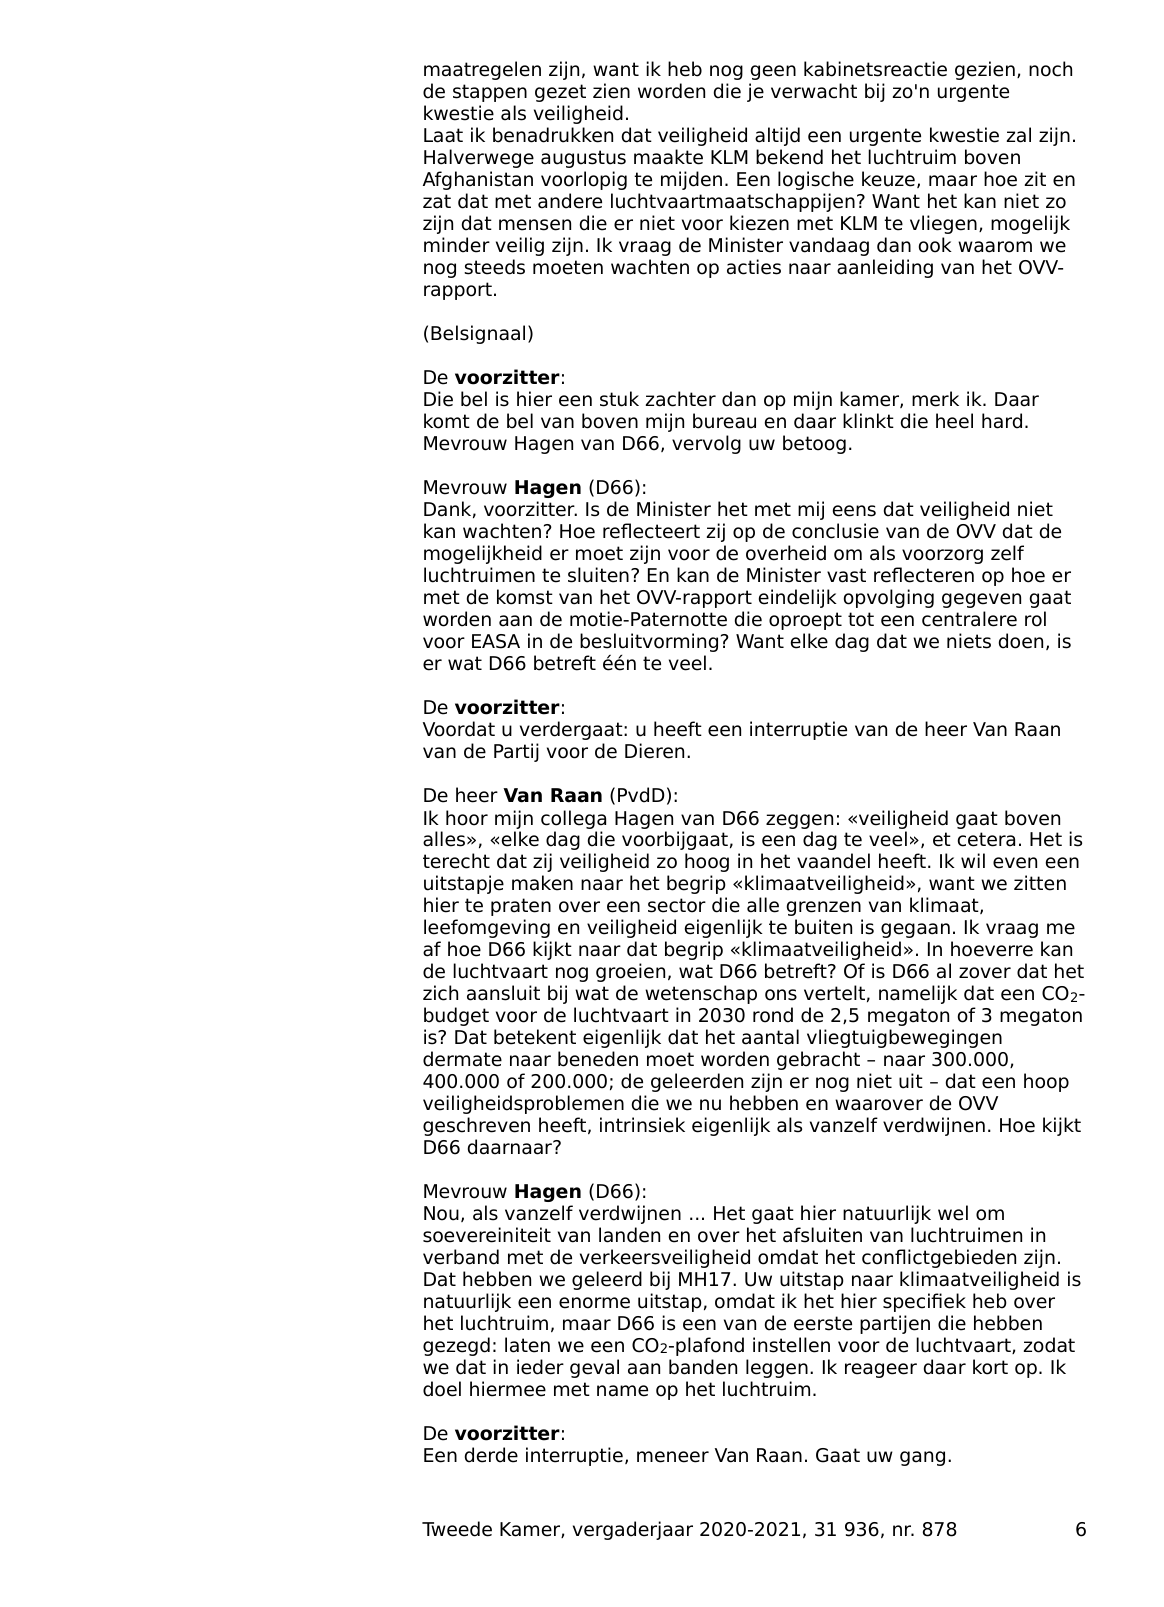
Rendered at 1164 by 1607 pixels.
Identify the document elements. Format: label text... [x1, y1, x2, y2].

text Die bel is hier een stuk zachter dan op mijn kamer, merk ik. Daar komt de bel van boven mijn bureau en daar klinkt die heel hard. Mevrouw Hagen van D66, vervolg uw betoog. [422, 389, 1087, 455]
text Mevrouw Hagen (D66): [422, 477, 1087, 499]
text De voorzitter: [422, 367, 1087, 389]
text Mevrouw Hagen (D66): [422, 1181, 1087, 1203]
text Ik hoor mijn collega Hagen van D66 zeggen: «veiligheid gaat boven alles», «elke dag die voorbijgaat, is een dag te veel», et cetera. Het is terecht dat zij veiligheid zo hoog in het vaandel heeft. Ik wil even een uitstapje maken naar het begrip «klimaatveiligheid», want we zitten hier te praten over een sector die alle grenzen van klimaat, leefomgeving en veiligheid eigenlijk te buiten is gegaan. Ik vraag me af hoe D66 kijkt naar dat begrip «klimaatveiligheid». In hoeverre kan de luchtvaart nog groeien, wat D66 betreft? Of is D66 al zover dat het zich aansluit bij wat de wetenschap ons vertelt, namelijk dat een CO2-budget voor de luchtvaart in 2030 rond de 2,5 megaton of 3 megaton is? Dat betekent eigenlijk dat het aantal vliegtuigbewegingen dermate naar beneden moet worden gebracht – naar 300.000, 400.000 of 200.000; de geleerden zijn er nog niet uit – dat een hoop veiligheidsproblemen die we nu hebben en waarover de OVV geschreven heeft, intrinsiek eigenlijk als vanzelf verdwijnen. Hoe kijkt D66 daarnaar? [422, 807, 1087, 1159]
text maatregelen zijn, want ik heb nog geen kabinetsreactie gezien, noch de stappen gezet zien worden die je verwacht bij zo'n urgente kwestie als veiligheid. [422, 59, 1087, 125]
text Laat ik benadrukken dat veiligheid altijd een urgente kwestie zal zijn. Halverwege augustus maakte KLM bekend het luchtruim boven Afghanistan voorlopig te mijden. Een logische keuze, maar hoe zit en zat dat met andere luchtvaartmaatschappijen? Want het kan niet zo zijn dat mensen die er niet voor kiezen met KLM te vliegen, mogelijk minder veilig zijn. Ik vraag de Minister vandaag dan ook waarom we nog steeds moeten wachten op acties naar aanleiding van het OVV-rapport. [422, 125, 1087, 301]
text (Belsignaal) [422, 323, 1087, 345]
text De heer Van Raan (PvdD): [422, 785, 1087, 807]
text Voordat u verdergaat: u heeft een interruptie van de heer Van Raan van de Partij voor de Dieren. [422, 719, 1087, 763]
text De voorzitter: [422, 697, 1087, 719]
text Een derde interruptie, meneer Van Raan. Gaat uw gang. [422, 1445, 1087, 1467]
text Dank, voorzitter. Is de Minister het met mij eens dat veiligheid niet kan wachten? Hoe reflecteert zij op de conclusie van de OVV dat de mogelijkheid er moet zijn voor de overheid om als voorzorg zelf luchtruimen te sluiten? En kan de Minister vast reflecteren op hoe er met de komst van het OVV-rapport eindelijk opvolging gegeven gaat worden aan de motie-Paternotte die oproept tot een centralere rol voor EASA in de besluitvorming? Want elke dag dat we niets doen, is er wat D66 betreft één te veel. [422, 499, 1087, 675]
text De voorzitter: [422, 1423, 1087, 1445]
text Nou, als vanzelf verdwijnen ... Het gaat hier natuurlijk wel om soevereiniteit van landen en over het afsluiten van luchtruimen in verband met de verkeersveiligheid omdat het conflictgebieden zijn. Dat hebben we geleerd bij MH17. Uw uitstap naar klimaatveiligheid is natuurlijk een enorme uitstap, omdat ik het hier specifiek heb over het luchtruim, maar D66 is een van de eerste partijen die hebben gezegd: laten we een CO2-plafond instellen voor de luchtvaart, zodat we dat in ieder geval aan banden leggen. Ik reageer daar kort op. Ik doel hiermee met name op het luchtruim. [422, 1203, 1087, 1401]
